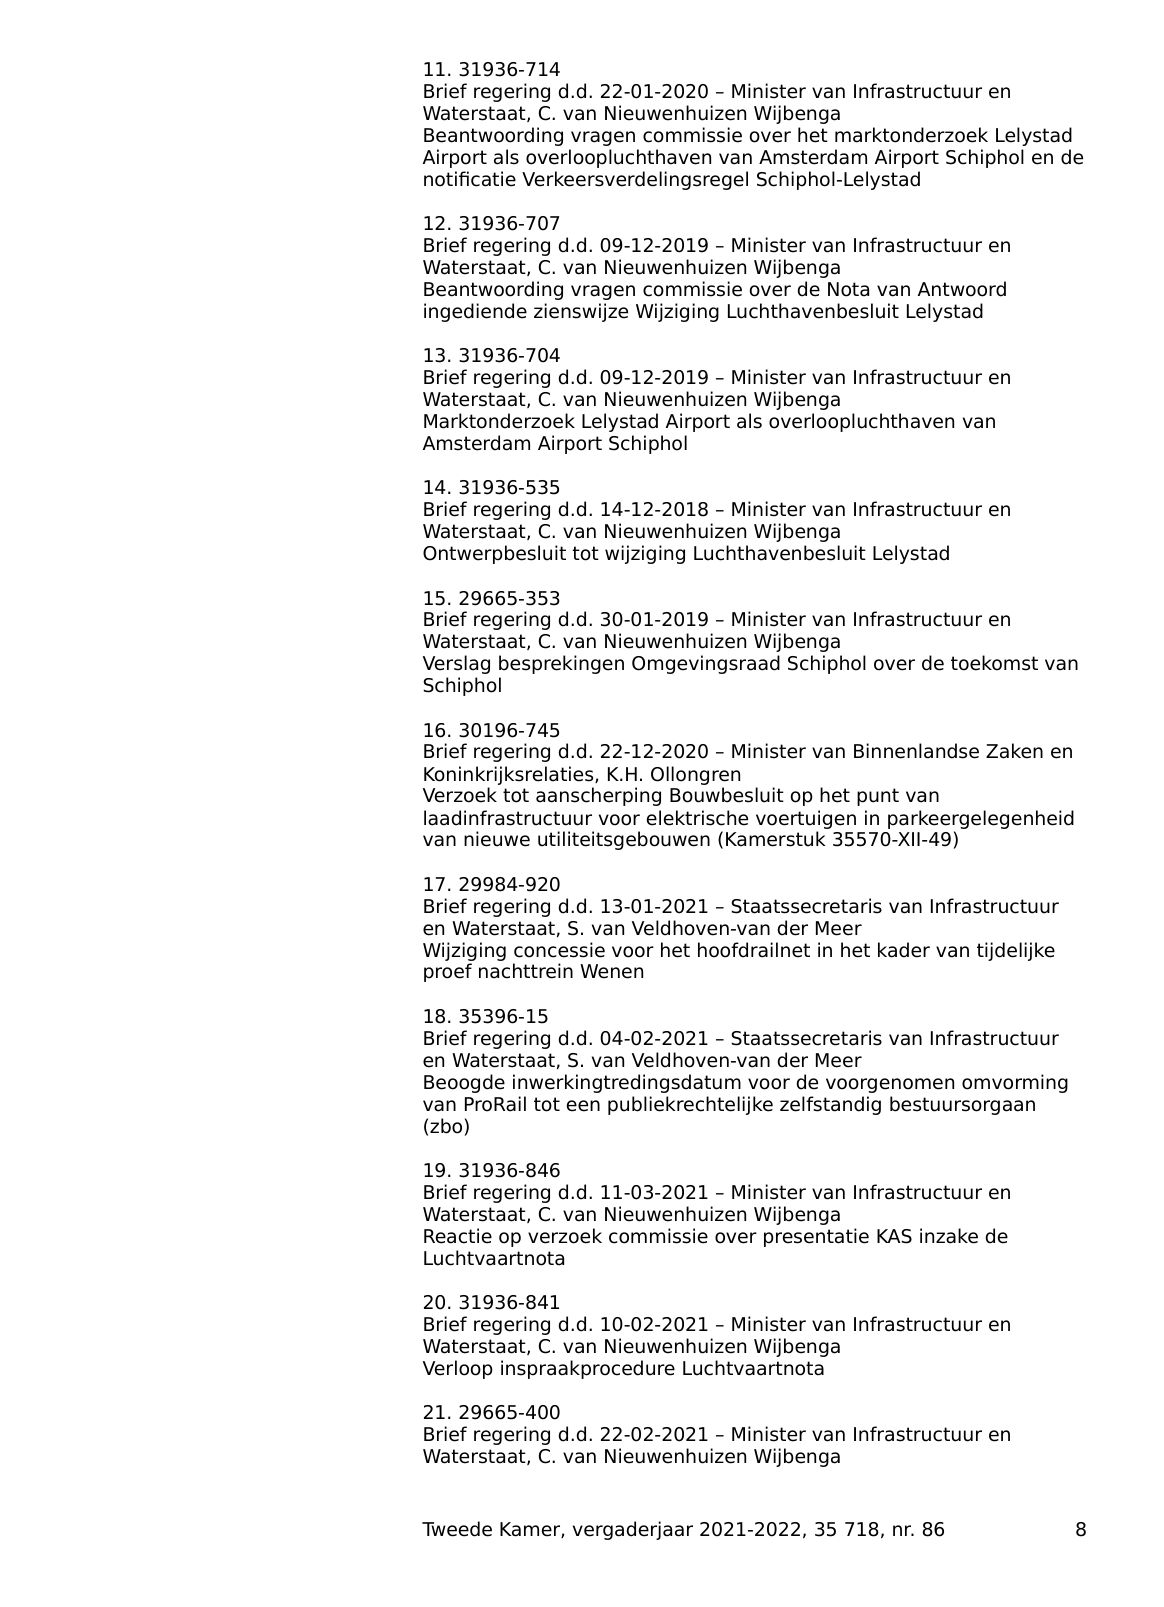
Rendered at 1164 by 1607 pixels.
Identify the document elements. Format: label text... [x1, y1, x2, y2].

text Brief regering d.d. 22-02-2021 – Minister van Infrastructuur en Waterstaat, C. van Nieuwenhuizen Wijbenga [422, 1424, 1087, 1468]
text 17. 29984-920 [422, 873, 1087, 896]
text Brief regering d.d. 30-01-2019 – Minister van Infrastructuur en Waterstaat, C. van Nieuwenhuizen Wijbenga [422, 609, 1087, 653]
text 21. 29665-400 [422, 1402, 1087, 1424]
text Brief regering d.d. 09-12-2019 – Minister van Infrastructuur en Waterstaat, C. van Nieuwenhuizen Wijbenga [422, 235, 1087, 279]
text Verzoek tot aanscherping Bouwbesluit op het punt van laadinfrastructuur voor elektrische voertuigen in parkeergelegenheid van nieuwe utiliteitsgebouwen (Kamerstuk 35570-XII-49) [422, 785, 1087, 851]
text Beantwoording vragen commissie over het marktonderzoek Lelystad Airport als overloopluchthaven van Amsterdam Airport Schiphol en de notificatie Verkeersverdelingsregel Schiphol-Lelystad [422, 125, 1087, 191]
text Brief regering d.d. 22-01-2020 – Minister van Infrastructuur en Waterstaat, C. van Nieuwenhuizen Wijbenga [422, 81, 1087, 125]
text 18. 35396-15 [422, 1006, 1087, 1028]
text Verloop inspraakprocedure Luchtvaartnota [422, 1358, 1087, 1380]
text Brief regering d.d. 09-12-2019 – Minister van Infrastructuur en Waterstaat, C. van Nieuwenhuizen Wijbenga [422, 367, 1087, 411]
text 14. 31936-535 [422, 477, 1087, 499]
text Beoogde inwerkingtredingsdatum voor de voorgenomen omvorming van ProRail tot een publiekrechtelijke zelfstandig bestuursorgaan (zbo) [422, 1072, 1087, 1137]
text Brief regering d.d. 22-12-2020 – Minister van Binnenlandse Zaken en Koninkrijksrelaties, K.H. Ollongren [422, 741, 1087, 785]
text Marktonderzoek Lelystad Airport als overloopluchthaven van Amsterdam Airport Schiphol [422, 411, 1087, 455]
text Beantwoording vragen commissie over de Nota van Antwoord ingediende zienswijze Wijziging Luchthavenbesluit Lelystad [422, 279, 1087, 323]
text Brief regering d.d. 04-02-2021 – Staatssecretaris van Infrastructuur en Waterstaat, S. van Veldhoven-van der Meer [422, 1028, 1087, 1072]
text 12. 31936-707 [422, 213, 1087, 235]
text Brief regering d.d. 10-02-2021 – Minister van Infrastructuur en Waterstaat, C. van Nieuwenhuizen Wijbenga [422, 1314, 1087, 1358]
text Brief regering d.d. 14-12-2018 – Minister van Infrastructuur en Waterstaat, C. van Nieuwenhuizen Wijbenga [422, 499, 1087, 543]
text 19. 31936-846 [422, 1160, 1087, 1182]
text 16. 30196-745 [422, 719, 1087, 741]
text Reactie op verzoek commissie over presentatie KAS inzake de Luchtvaartnota [422, 1226, 1087, 1269]
text Ontwerpbesluit tot wijziging Luchthavenbesluit Lelystad [422, 543, 1087, 565]
text Brief regering d.d. 11-03-2021 – Minister van Infrastructuur en Waterstaat, C. van Nieuwenhuizen Wijbenga [422, 1182, 1087, 1226]
text Brief regering d.d. 13-01-2021 – Staatssecretaris van Infrastructuur en Waterstaat, S. van Veldhoven-van der Meer [422, 896, 1087, 939]
text Verslag besprekingen Omgevingsraad Schiphol over de toekomst van Schiphol [422, 653, 1087, 697]
text 15. 29665-353 [422, 587, 1087, 609]
text 20. 31936-841 [422, 1292, 1087, 1314]
text 11. 31936-714 [422, 59, 1087, 81]
text 13. 31936-704 [422, 345, 1087, 367]
text Wijziging concessie voor het hoofdrailnet in het kader van tijdelijke proef nachttrein Wenen [422, 939, 1087, 983]
